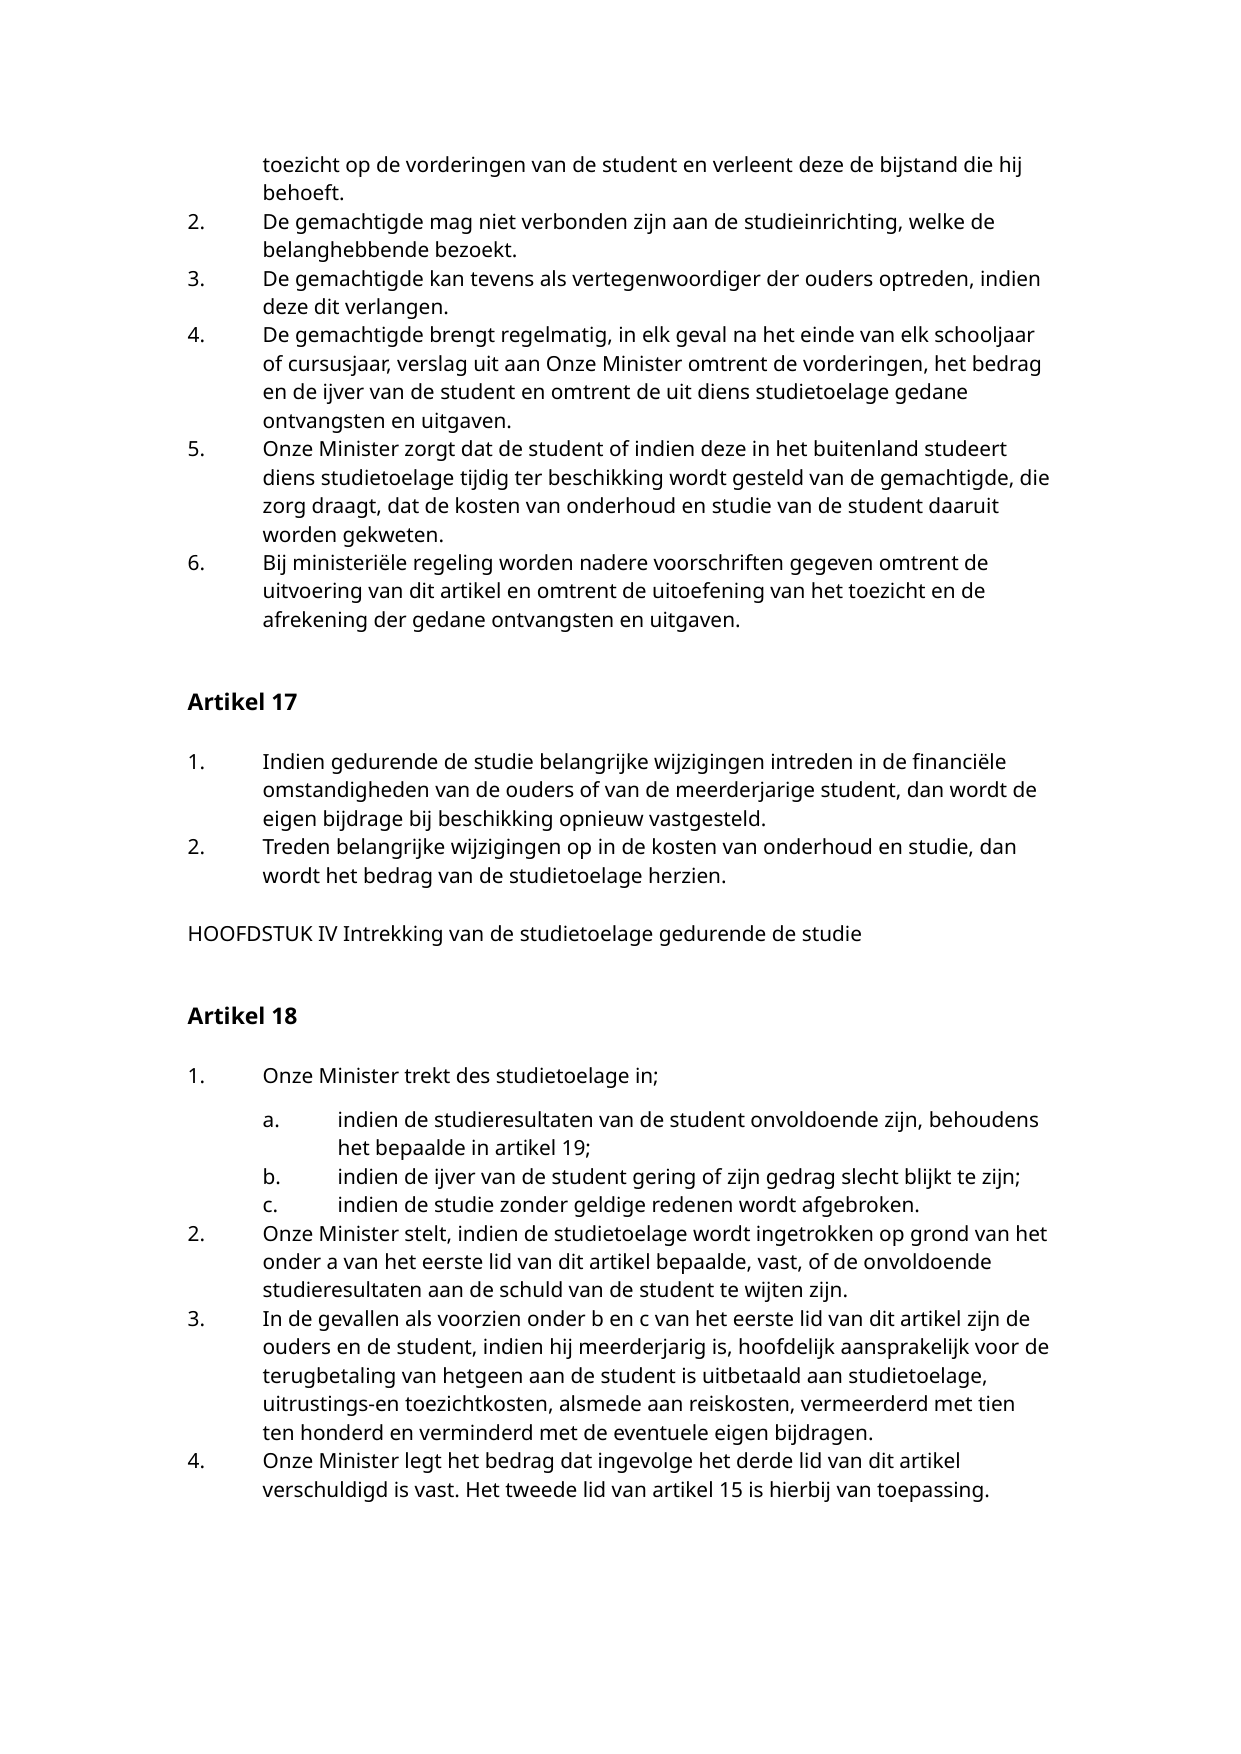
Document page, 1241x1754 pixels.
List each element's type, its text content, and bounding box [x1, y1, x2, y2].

subtitle Artikel 18 [187, 1000, 1053, 1032]
list Treden belangrijke wijzigingen op in de kosten van onderhoud en studie, dan wordt het bedrag van de studietoelage herzien. [187, 832, 1053, 889]
list Bij ministeriële regeling worden nadere voorschriften gegeven omtrent de uitvoering van dit artikel en omtrent de uitoefening van het toezicht en de afrekening der gedane ontvangsten en uitgaven. [187, 548, 1053, 633]
list De gemachtigde kan tevens als vertegenwoordiger der ouders optreden, indien deze dit verlangen. [187, 264, 1053, 321]
list Onze Minister trekt des studietoelage in; [187, 1062, 1053, 1090]
list Onze Minister legt het bedrag dat ingevolge het derde lid van dit artikel verschuldigd is vast. Het tweede lid van artikel 15 is hierbij van toepassing. [187, 1446, 1053, 1503]
list De gemachtigde mag niet verbonden zijn aan de studieinrichting, welke de belanghebbende bezoekt. [187, 207, 1053, 264]
list indien de ijver van de student gering of zijn gedrag slecht blijkt te zijn; [262, 1162, 1053, 1190]
list toezicht op de vorderingen van de student en verleent deze de bijstand die hij behoeft. [187, 150, 1053, 207]
subtitle HOOFDSTUK IV Intrekking van de studietoelage gedurende de studie [187, 919, 1053, 948]
list Onze Minister zorgt dat de student of indien deze in het buitenland studeert diens studietoelage tijdig ter beschikking wordt gesteld van de gemachtigde, die zorg draagt, dat de kosten van onderhoud en studie van de student daaruit worden gekweten. [187, 434, 1053, 548]
subtitle Artikel 17 [187, 686, 1053, 717]
list In de gevallen als voorzien onder b en c van het eerste lid van dit artikel zijn de ouders en de student, indien hij meerderjarig is, hoofdelijk aansprakelijk voor de terugbetaling van hetgeen aan de student is uitbetaald aan studietoelage, uitrustings-en toezichtkosten, alsmede aan reiskosten, vermeerderd met tien ten honderd en verminderd met de eventuele eigen bijdragen. [187, 1304, 1053, 1446]
list Indien gedurende de studie belangrijke wijzigingen intreden in de financiële omstandigheden van de ouders of van de meerderjarige student, dan wordt de eigen bijdrage bij beschikking opnieuw vastgesteld. [187, 747, 1053, 832]
list Onze Minister stelt, indien de studietoelage wordt ingetrokken op grond van het onder a van het eerste lid van dit artikel bepaalde, vast, of de onvoldoende studieresultaten aan de schuld van de student te wijten zijn. [187, 1219, 1053, 1304]
list De gemachtigde brengt regelmatig, in elk geval na het einde van elk schooljaar of cursusjaar, verslag uit aan Onze Minister omtrent de vorderingen, het bedrag en de ijver van de student en omtrent de uit diens studietoelage gedane ontvangsten en uitgaven. [187, 321, 1053, 434]
list indien de studieresultaten van de student onvoldoende zijn, behoudens het bepaalde in artikel 19; [262, 1105, 1053, 1162]
list indien de studie zonder geldige redenen wordt afgebroken. [262, 1190, 1053, 1219]
